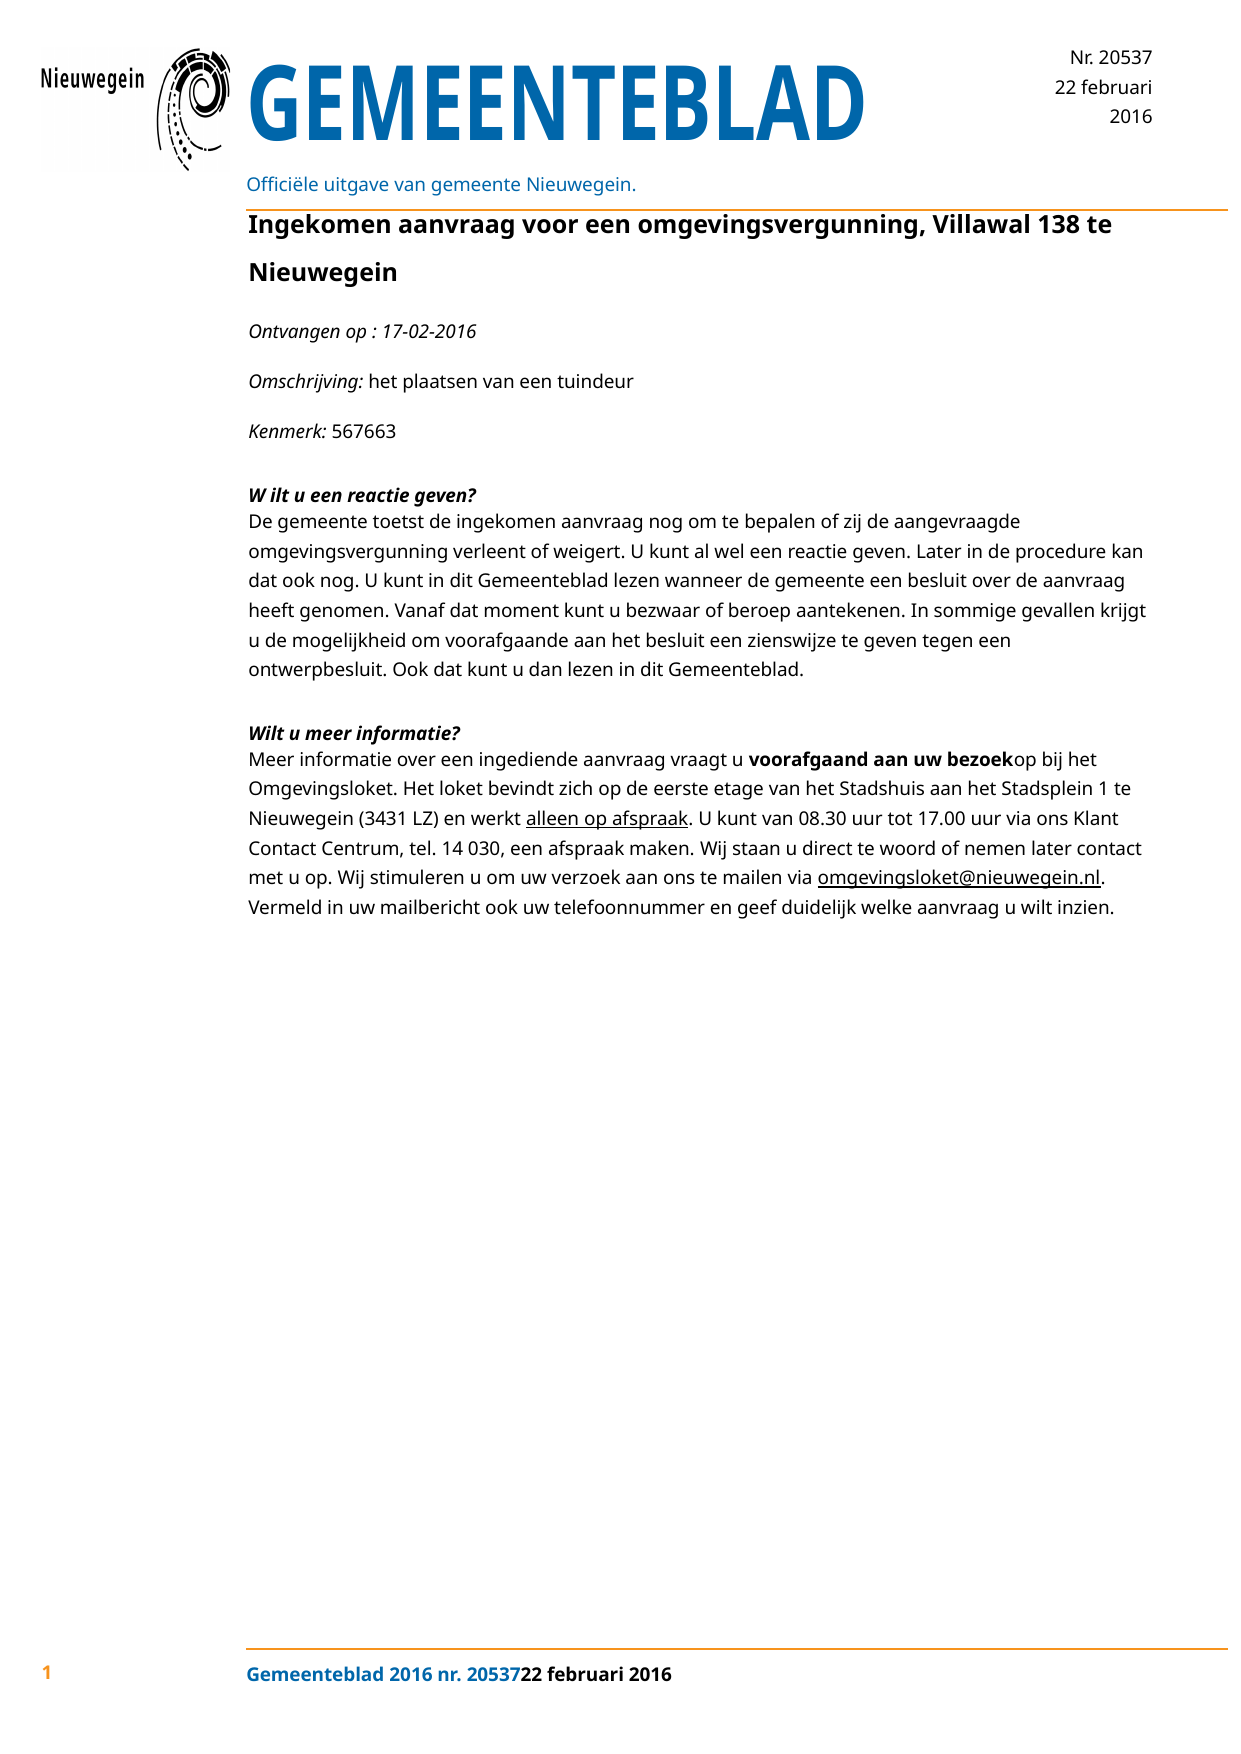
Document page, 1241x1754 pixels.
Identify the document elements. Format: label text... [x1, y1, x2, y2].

text De gemeente toetst de ingekomen aanvraag nog om te bepalen of zij de aangevraagde omgevingsvergunning verleent of weigert. U kunt al wel een reactie geven. Later in de procedure kan dat ook nog. U kunt in dit Gemeenteblad lezen wanneer de gemeente een besluit over de aanvraag heeft genomen. Vanaf dat moment kunt u bezwaar of beroep aantekenen. In sommige gevallen krijgt u de mogelijkheid om voorafgaande aan het besluit een zienswijze te geven tegen een ontwerpbesluit. Ook dat kunt u dan lezen in dit Gemeenteblad. [248, 508, 1152, 682]
text Ingekomen aanvraag voor een omgevingsvergunning, Villawal 138 te Nieuwegein [248, 211, 1152, 288]
text Meer informatie over een ingediende aanvraag vraagt u voorafgaand aan uw bezoekop bij het Omgevingsloket. Het loket bevindt zich op de eerste etage van het Stadshuis aan het Stadsplein 1 te Nieuwegein (3431 LZ) en werkt alleen op afspraak. U kunt van 08.30 uur tot 17.00 uur via ons Klant Contact Centrum, tel. 14 030, een afspraak maken. Wij staan u direct te woord of nemen later contact met u op. Wij stimuleren u om uw verzoek aan ons te mailen via omgevingsloket@nieuwegein.nl. Vermeld in uw mailbericht ook uw telefoonnummer en geef duidelijk welke aanvraag u wilt inzien. [248, 746, 1152, 920]
text Wilt u meer informatie? [248, 720, 1152, 746]
text Kenmerk: 567663 [248, 419, 1152, 444]
text Omschrijving: het plaatsen van een tuindeur [248, 368, 1152, 394]
text W ilt u een reactie geven? [248, 483, 1152, 508]
picture [41, 47, 231, 172]
text Ontvangen op : 17-02-2016 [248, 318, 1152, 344]
